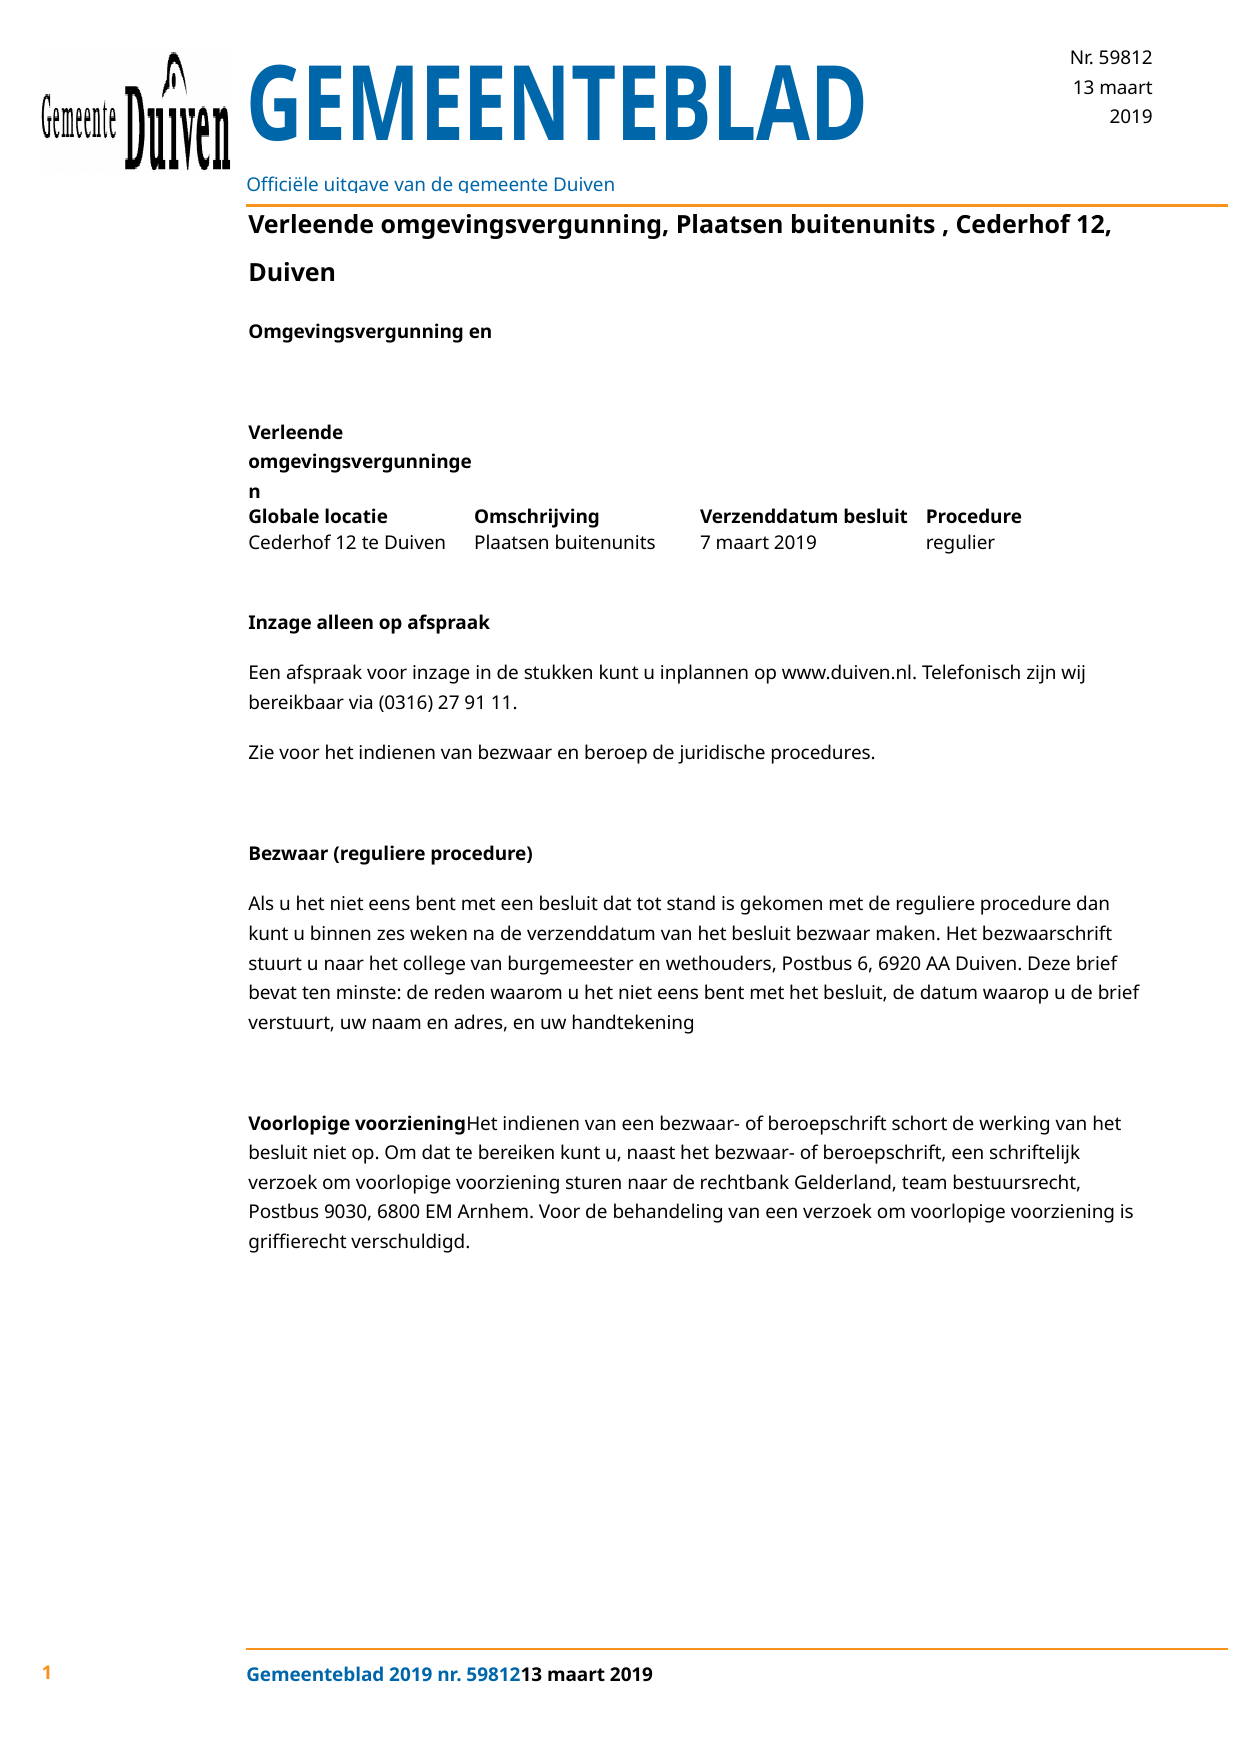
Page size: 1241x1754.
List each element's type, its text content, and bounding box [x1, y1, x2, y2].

picture [41, 47, 231, 172]
text Inzage alleen op afspraak [248, 609, 1152, 634]
text Een afspraak voor inzage in de stukken kunt u inplannen op www.duiven.nl. Telefonisch zijn wij bereikbaar via (0316) 27 91 11. [248, 659, 1152, 714]
text Bezwaar (reguliere procedure) [248, 840, 1152, 866]
table_cell Globale locatie [248, 504, 474, 529]
text Voorlopige voorzieningHet indienen van een bezwaar- of beroepschrift schort de werking van het besluit niet op. Om dat te bereiken kunt u, naast het bezwaar- of beroepschrift, een schriftelijk verzoek om voorlopige voorziening sturen naar de rechtbank Gelderland, team bestuursrecht, Postbus 9030, 6800 EM Arnhem. Voor de behandeling van een verzoek om voorlopige voorziening is griffierecht verschuldigd. [248, 1110, 1152, 1254]
table_cell Plaatsen buitenunits [474, 530, 700, 555]
table_header Verleende omgevingsvergunningen [248, 419, 474, 504]
table_cell Procedure [926, 504, 1152, 529]
text Omgevingsvergunning en [248, 318, 1152, 344]
table_cell regulier [926, 530, 1152, 555]
table_cell Omschrijving [474, 504, 700, 529]
text Verleende omgevingsvergunning, Plaatsen buitenunits , Cederhof 12, Duiven [248, 207, 1152, 288]
text Als u het niet eens bent met een besluit dat tot stand is gekomen met de reguliere procedure dan kunt u binnen zes weken na de verzenddatum van het besluit bezwaar maken. Het bezwaarschrift stuurt u naar het college van burgemeester en wethouders, Postbus 6, 6920 AA Duiven. Deze brief bevat ten minste: de reden waarom u het niet eens bent met het besluit, de datum waarop u de brief verstuurt, uw naam en adres, en uw handtekening [248, 891, 1152, 1034]
table_cell Verzenddatum besluit [700, 504, 926, 529]
text Zie voor het indienen van bezwaar en beroep de juridische procedures. [248, 739, 1152, 765]
table_cell Cederhof 12 te Duiven [248, 530, 474, 555]
table_cell 7 maart 2019 [700, 530, 926, 555]
